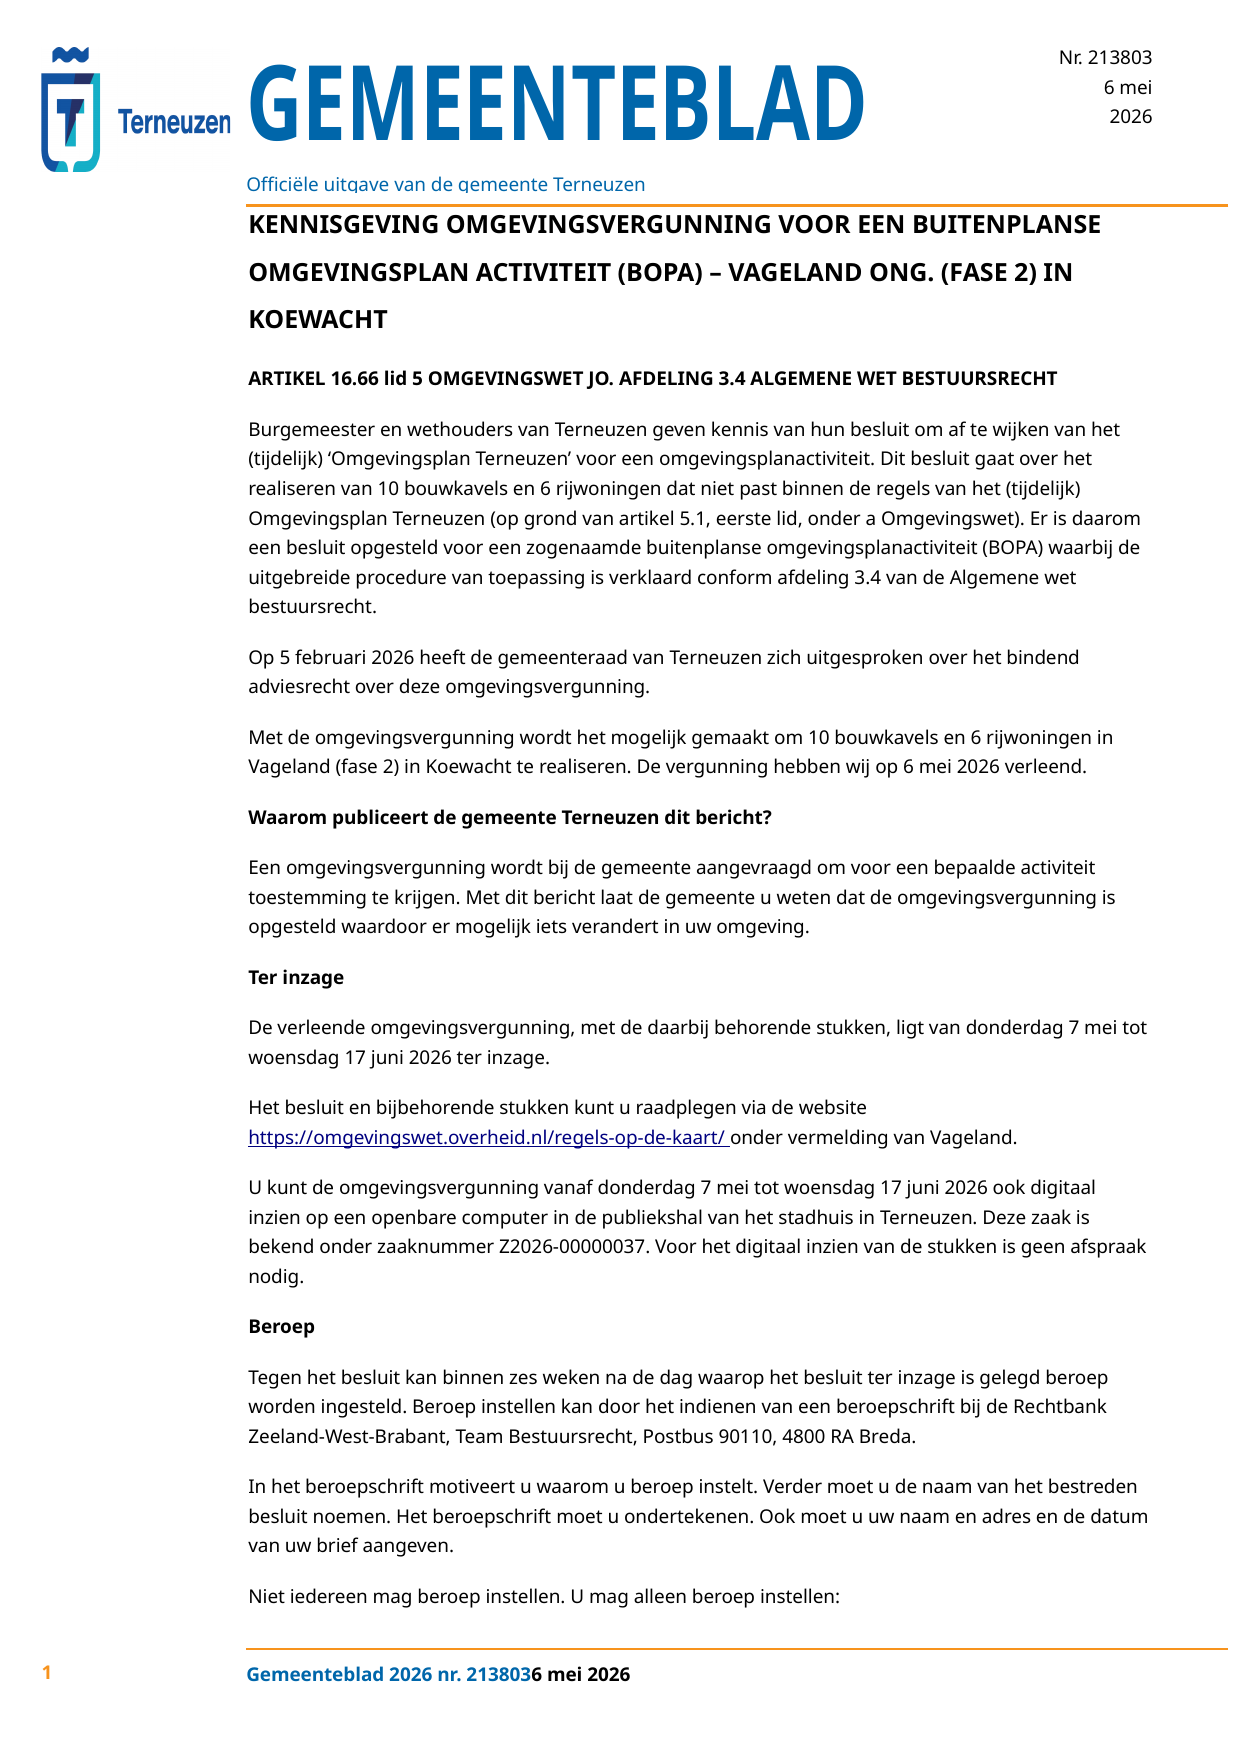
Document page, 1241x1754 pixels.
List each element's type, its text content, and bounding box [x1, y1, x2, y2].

text Een omgevingsvergunning wordt bij de gemeente aangevraagd om voor een bepaalde activiteit toestemming te krijgen. Met dit bericht laat de gemeente u weten dat de omgevingsvergunning is opgesteld waardoor er mogelijk iets verandert in uw omgeving. [248, 854, 1152, 939]
text In het beroepschrift motiveert u waarom u beroep instelt. Verder moet u de naam van het bestreden besluit noemen. Het beroepschrift moet u ondertekenen. Ook moet u uw naam en adres en de datum van uw brief aangeven. [248, 1473, 1152, 1558]
text ARTIKEL 16.66 lid 5 OMGEVINGSWET JO. AFDELING 3.4 ALGEMENE WET BESTUURSRECHT [248, 366, 1152, 391]
text Op 5 februari 2026 heeft de gemeenteraad van Terneuzen zich uitgesproken over het bindend adviesrecht over deze omgevingsvergunning. [248, 644, 1152, 699]
text KENNISGEVING OMGEVINGSVERGUNNING VOOR EEN BUITENPLANSE OMGEVINGSPLAN ACTIVITEIT (BOPA) – VAGELAND ONG. (FASE 2) IN KOEWACHT [248, 207, 1152, 336]
text Ter inzage [248, 964, 1152, 989]
text U kunt de omgevingsvergunning vanaf donderdag 7 mei tot woensdag 17 juni 2026 ook digitaal inzien op een openbare computer in de publiekshal van het stadhuis in Terneuzen. Deze zaak is bekend onder zaaknummer Z2026-00000037. Voor het digitaal inzien van de stukken is geen afspraak nodig. [248, 1174, 1152, 1289]
text Het besluit en bijbehorende stukken kunt u raadplegen via de website https://omgevingswet.overheid.nl/regels-op-de-kaart/ onder vermelding van Vageland. [248, 1094, 1152, 1149]
text Burgemeester en wethouders van Terneuzen geven kennis van hun besluit om af te wijken van het (tijdelijk) ‘Omgevingsplan Terneuzen’ voor een omgevingsplanactiviteit. Dit besluit gaat over het realiseren van 10 bouwkavels en 6 rijwoningen dat niet past binnen de regels van het (tijdelijk) Omgevingsplan Terneuzen (op grond van artikel 5.1, eerste lid, onder a Omgevingswet). Er is daarom een besluit opgesteld voor een zogenaamde buitenplanse omgevingsplanactiviteit (BOPA) waarbij de uitgebreide procedure van toepassing is verklaard conform afdeling 3.4 van de Algemene wet bestuursrecht. [248, 416, 1152, 619]
text Tegen het besluit kan binnen zes weken na de dag waarop het besluit ter inzage is gelegd beroep worden ingesteld. Beroep instellen kan door het indienen van een beroepschrift bij de Rechtbank Zeeland-West-Brabant, Team Bestuursrecht, Postbus 90110, 4800 RA Breda. [248, 1364, 1152, 1449]
text Met de omgevingsvergunning wordt het mogelijk gemaakt om 10 bouwkavels en 6 rijwoningen in Vageland (fase 2) in Koewacht te realiseren. De vergunning hebben wij op 6 mei 2026 verleend. [248, 724, 1152, 779]
text De verleende omgevingsvergunning, met de daarbij behorende stukken, ligt van donderdag 7 mei tot woensdag 17 juni 2026 ter inzage. [248, 1014, 1152, 1069]
text Niet iedereen mag beroep instellen. U mag alleen beroep instellen: [248, 1583, 1152, 1609]
text Waarom publiceert de gemeente Terneuzen dit bericht? [248, 804, 1152, 829]
picture [41, 47, 231, 172]
text Beroep [248, 1313, 1152, 1339]
